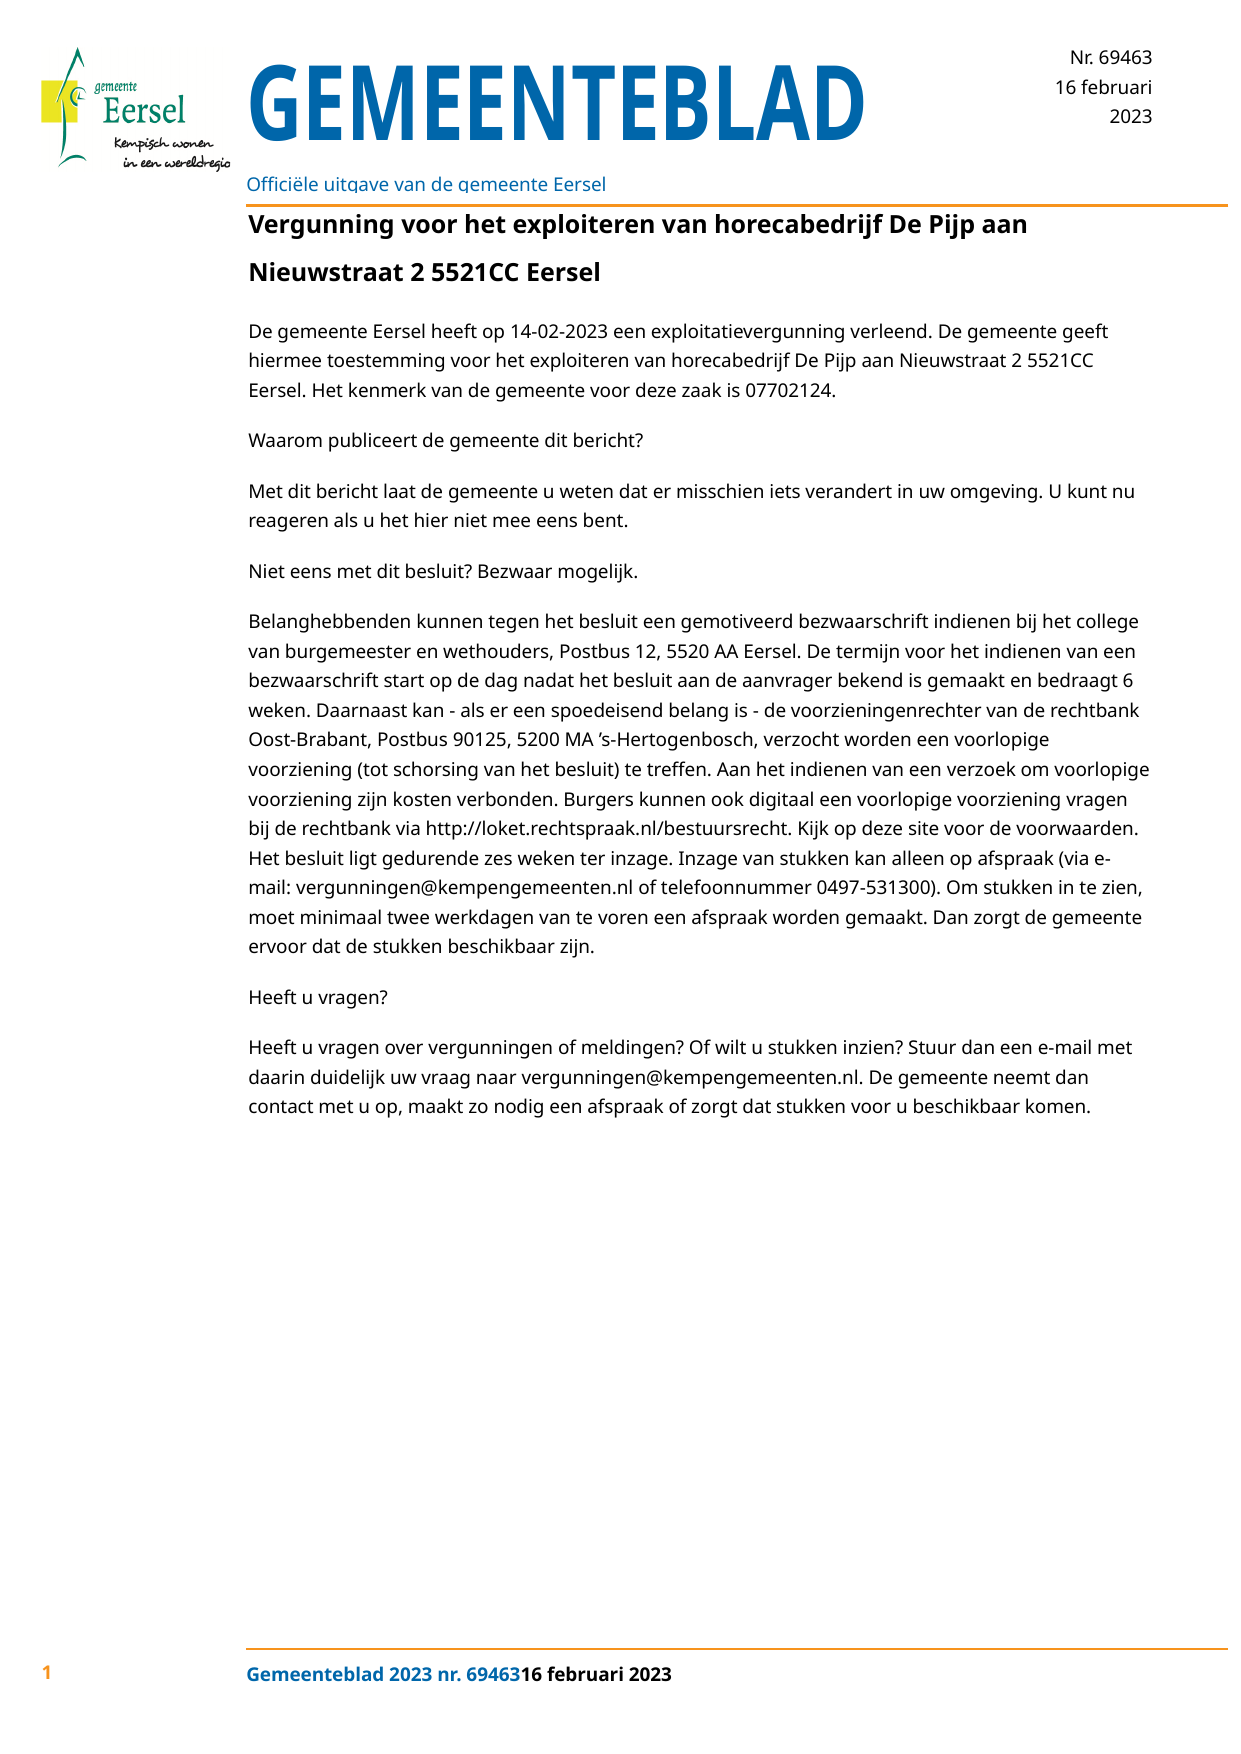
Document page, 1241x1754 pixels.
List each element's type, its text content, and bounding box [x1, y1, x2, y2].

text Belanghebbenden kunnen tegen het besluit een gemotiveerd bezwaarschrift indienen bij het college van burgemeester en wethouders, Postbus 12, 5520 AA Eersel. De termijn voor het indienen van een bezwaarschrift start op de dag nadat het besluit aan de aanvrager bekend is gemaakt en bedraagt 6 weken. Daarnaast kan - als er een spoedeisend belang is - de voorzieningenrechter van de rechtbank Oost-Brabant, Postbus 90125, 5200 MA ’s-Hertogenbosch, verzocht worden een voorlopige voorziening (tot schorsing van het besluit) te treffen. Aan het indienen van een verzoek om voorlopige voorziening zijn kosten verbonden. Burgers kunnen ook digitaal een voorlopige voorziening vragen bij de rechtbank via http://loket.rechtspraak.nl/bestuursrecht. Kijk op deze site voor de voorwaarden. Het besluit ligt gedurende zes weken ter inzage. Inzage van stukken kan alleen op afspraak (via e-mail: vergunningen@kempengemeenten.nl of telefoonnummer 0497-531300). Om stukken in te zien, moet minimaal twee werkdagen van te voren een afspraak worden gemaakt. Dan zorgt de gemeente ervoor dat de stukken beschikbaar zijn. [248, 608, 1152, 959]
text Vergunning voor het exploiteren van horecabedrijf De Pijp aan Nieuwstraat 2 5521CC Eersel [248, 207, 1152, 288]
text Heeft u vragen? [248, 984, 1152, 1010]
picture [41, 47, 231, 172]
text Waarom publiceert de gemeente dit bericht? [248, 427, 1152, 453]
text Heeft u vragen over vergunningen of meldingen? Of wilt u stukken inzien? Stuur dan een e-mail met daarin duidelijk uw vraag naar vergunningen@kempengemeenten.nl. De gemeente neemt dan contact met u op, maakt zo nodig een afspraak of zorgt dat stukken voor u beschikbaar komen. [248, 1034, 1152, 1119]
text Met dit bericht laat de gemeente u weten dat er misschien iets verandert in uw omgeving. U kunt nu reageren als u het hier niet mee eens bent. [248, 478, 1152, 533]
text De gemeente Eersel heeft op 14-02-2023 een exploitatievergunning verleend. De gemeente geeft hiermee toestemming voor het exploiteren van horecabedrijf De Pijp aan Nieuwstraat 2 5521CC Eersel. Het kenmerk van de gemeente voor deze zaak is 07702124. [248, 318, 1152, 403]
text Niet eens met dit besluit? Bezwaar mogelijk. [248, 558, 1152, 584]
